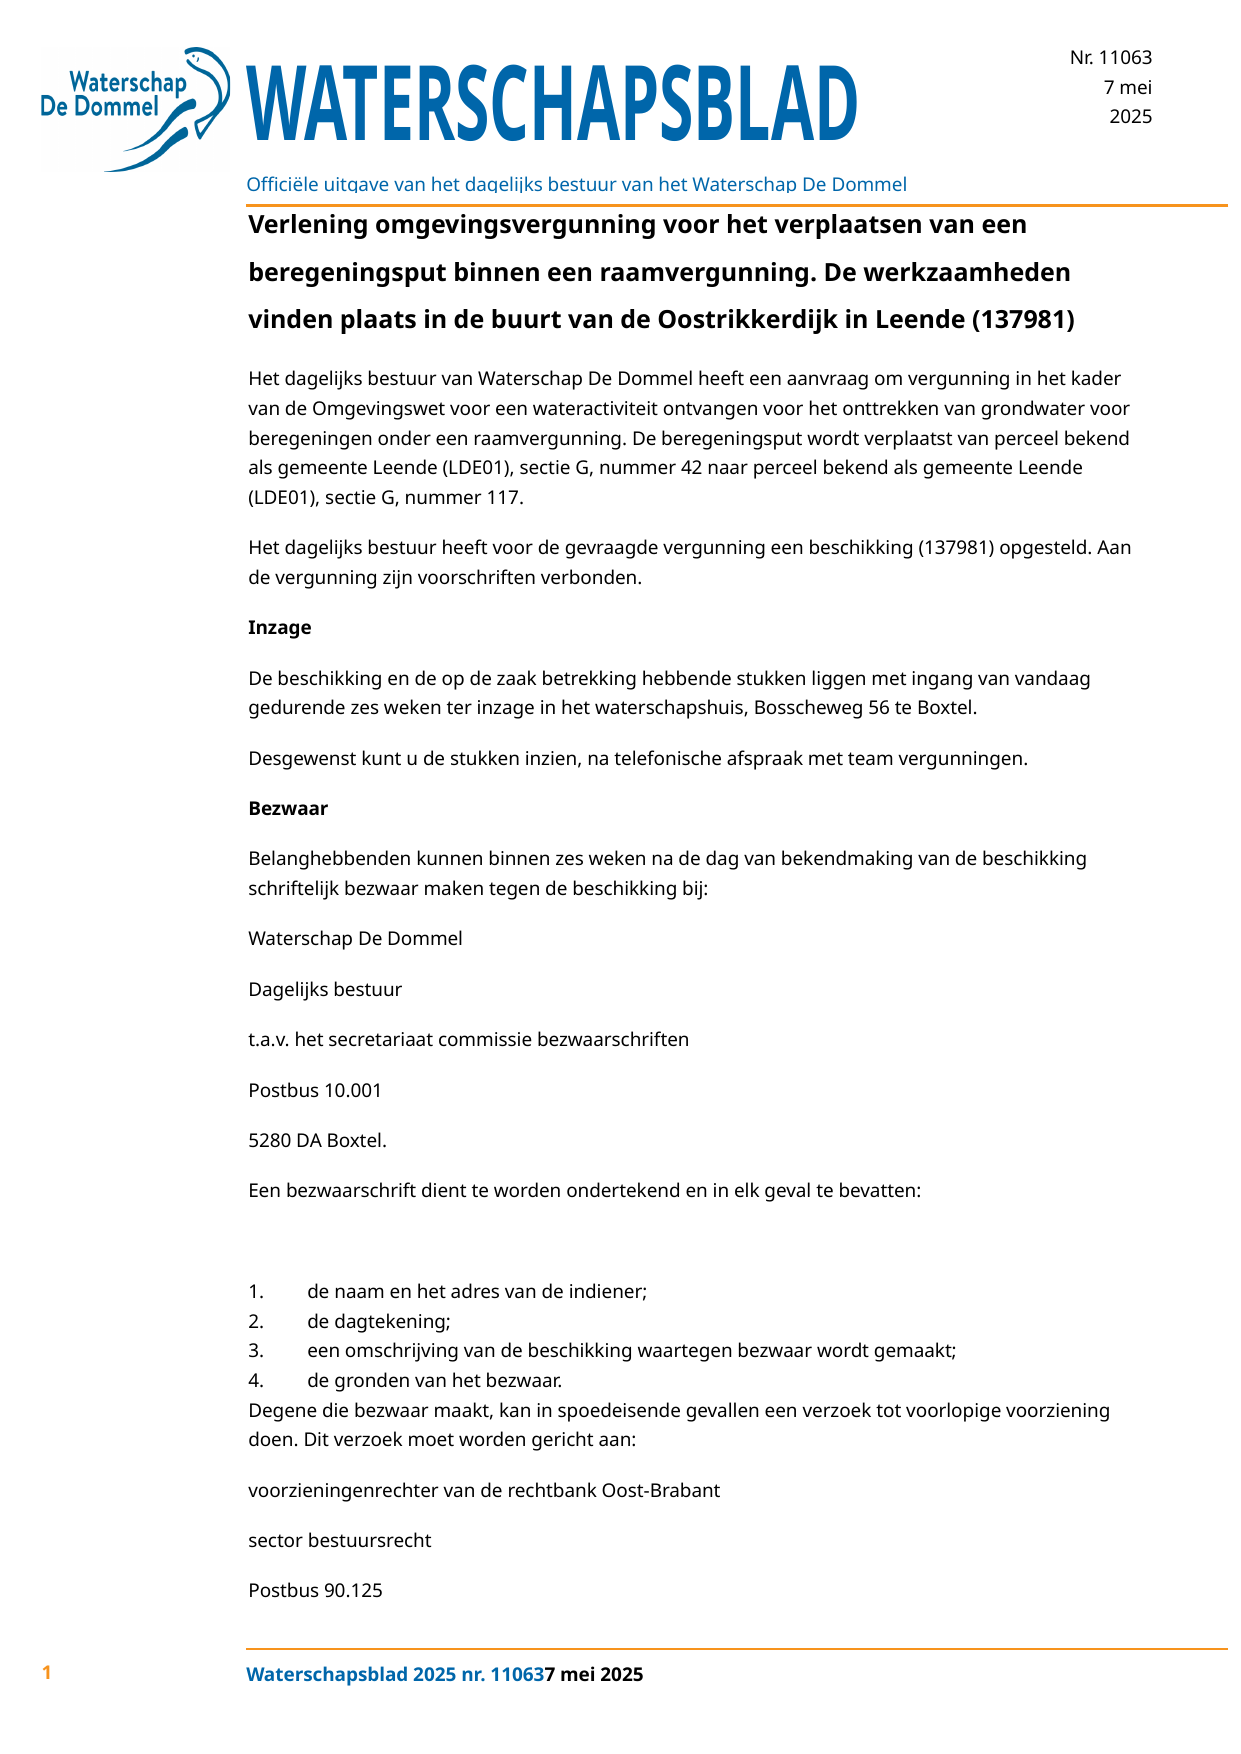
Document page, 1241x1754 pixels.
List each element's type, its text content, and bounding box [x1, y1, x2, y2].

text Inzage [248, 614, 1152, 640]
text Postbus 90.125 [248, 1578, 1152, 1603]
text Belanghebbenden kunnen binnen zes weken na de dag van bekendmaking van de beschikking schriftelijk bezwaar maken tegen de beschikking bij: [248, 846, 1152, 901]
picture [41, 47, 231, 172]
text voorzieningenrechter van de rechtbank Oost-Brabant [248, 1477, 1152, 1502]
text Het dagelijks bestuur heeft voor de gevraagde vergunning een beschikking (137981) opgesteld. Aan de vergunning zijn voorschriften verbonden. [248, 534, 1152, 589]
text Waterschap De Dommel [248, 926, 1152, 951]
text 5280 DA Boxtel. [248, 1127, 1152, 1153]
picture [198, 118, 210, 131]
list de dagtekening; [248, 1308, 1152, 1334]
text Postbus 10.001 [248, 1077, 1152, 1102]
text Degene die bezwaar maakt, kan in spoedeisende gevallen een verzoek tot voorlopige voorziening doen. Dit verzoek moet worden gericht aan: [248, 1397, 1152, 1452]
text t.a.v. het secretariaat commissie bezwaarschriften [248, 1026, 1152, 1052]
text sector bestuursrecht [248, 1527, 1152, 1553]
picture [45, 99, 51, 111]
text De beschikking en de op de zaak betrekking hebbende stukken liggen met ingang van vandaag gedurende zes weken ter inzage in het waterschapshuis, Bosscheweg 56 te Boxtel. [248, 665, 1152, 720]
picture [204, 47, 231, 76]
list de naam en het adres van de indiener; [248, 1278, 1152, 1304]
text Een bezwaarschrift dient te worden ondertekend en in elk geval te bevatten: [248, 1178, 1152, 1203]
list een omschrijving van de beschikking waartegen bezwaar wordt gemaakt; [248, 1338, 1152, 1363]
text Desgewenst kunt u de stukken inzien, na telefonische afspraak met team vergunningen. [248, 745, 1152, 770]
text Dagelijks bestuur [248, 976, 1152, 1002]
text Bezwaar [248, 795, 1152, 821]
text Verlening omgevingsvergunning voor het verplaatsen van een beregeningsput binnen een raamvergunning. De werkzaamheden vinden plaats in de buurt van de Oostrikkerdijk in Leende (137981) [248, 207, 1152, 336]
list de gronden van het bezwaar. [248, 1367, 1152, 1393]
text Het dagelijks bestuur van Waterschap De Dommel heeft een aanvraag om vergunning in het kader van de Omgevingswet voor een wateractiviteit ontvangen voor het onttrekken van grondwater voor beregeningen onder een raamvergunning. De beregeningsput wordt verplaatst van perceel bekend als gemeente Leende (LDE01), sectie G, nummer 42 naar perceel bekend als gemeente Leende (LDE01), sectie G, nummer 117. [248, 366, 1152, 509]
